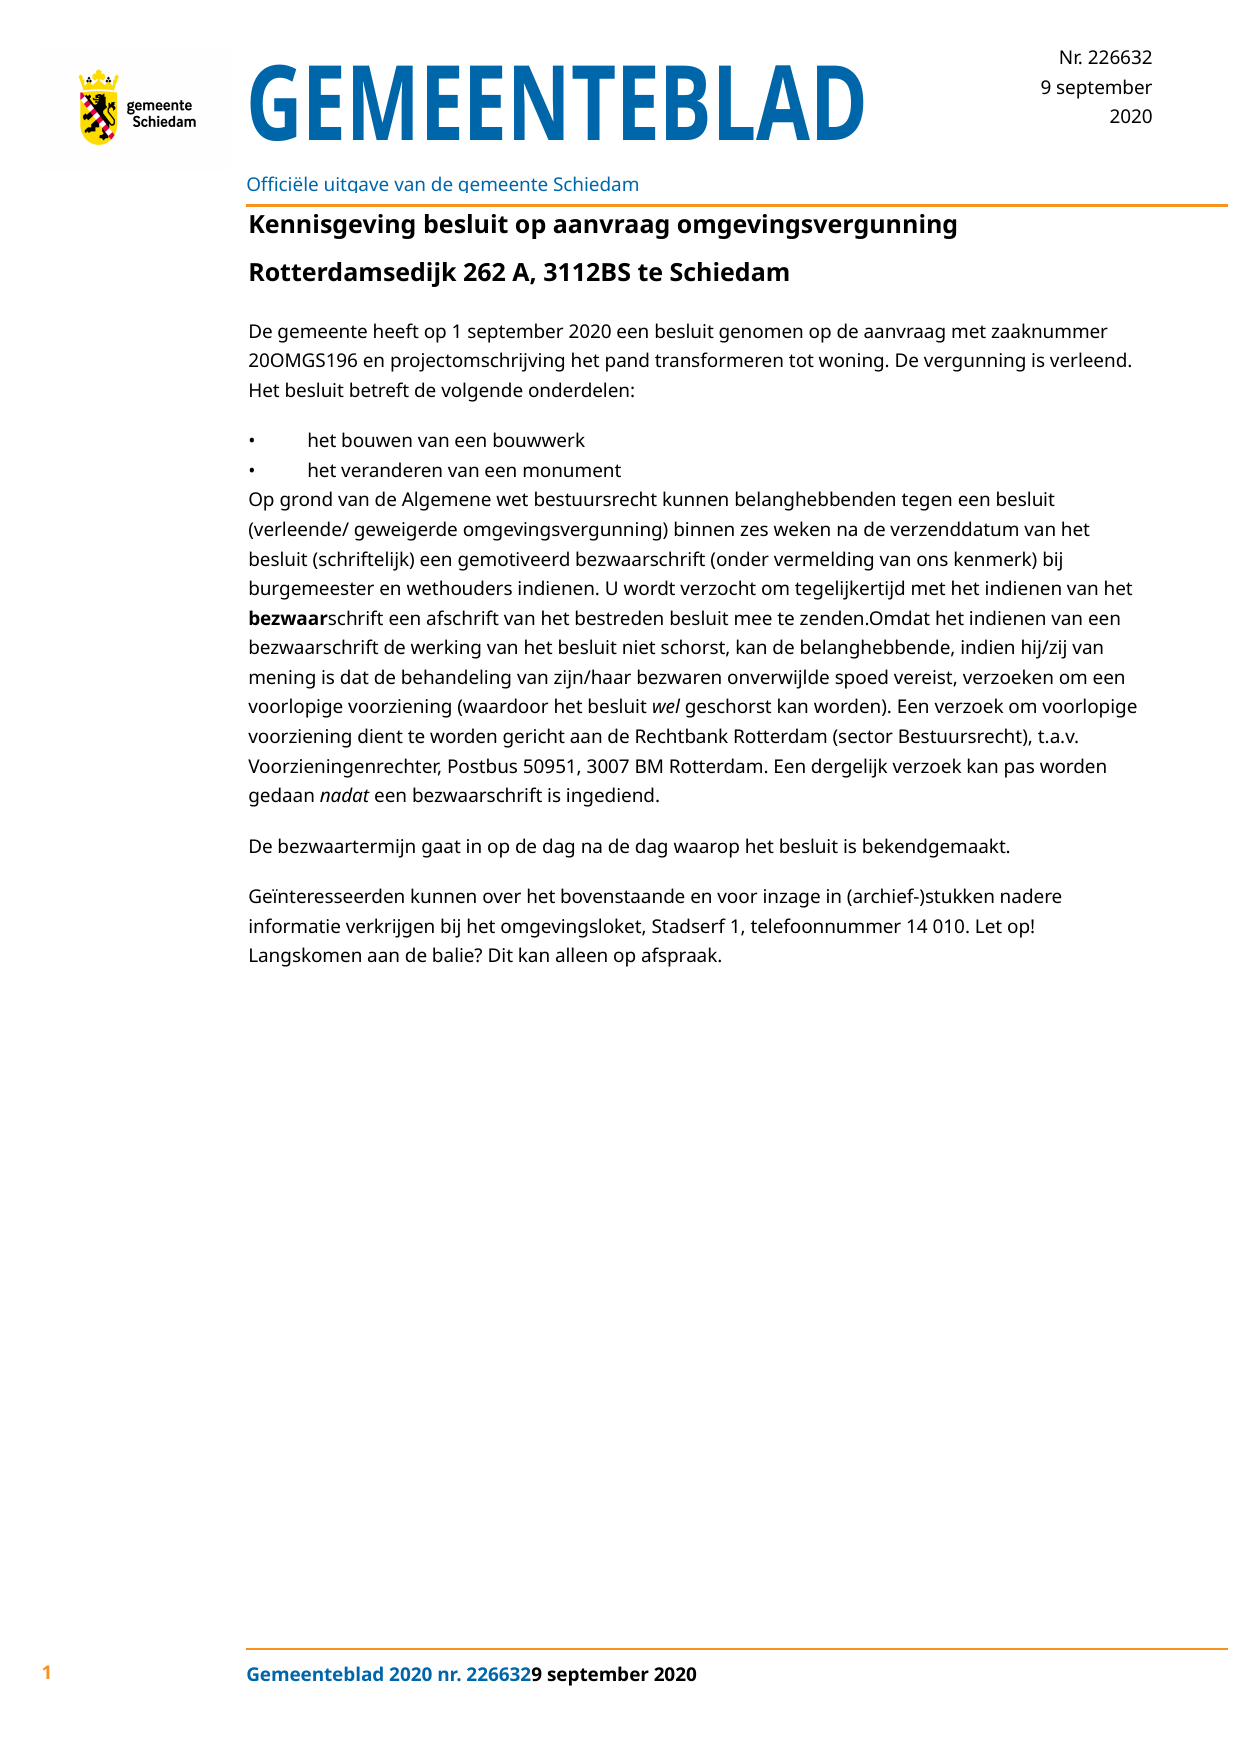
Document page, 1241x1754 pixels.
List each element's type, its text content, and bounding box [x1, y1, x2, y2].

text Kennisgeving besluit op aanvraag omgevingsvergunning Rotterdamsedijk 262 A, 3112BS te Schiedam [248, 207, 1152, 288]
picture [41, 47, 231, 172]
list het bouwen van een bouwwerk [248, 427, 1152, 453]
text Geïnteresseerden kunnen over het bovenstaande en voor inzage in (archief-)stukken nadere informatie verkrijgen bij het omgevingsloket, Stadserf 1, telefoonnummer 14 010. Let op! Langskomen aan de balie? Dit kan alleen op afspraak. [248, 883, 1152, 968]
list het veranderen van een monument [248, 457, 1152, 483]
text De gemeente heeft op 1 september 2020 een besluit genomen op de aanvraag met zaaknummer 20OMGS196 en projectomschrijving het pand transformeren tot woning. De vergunning is verleend. Het besluit betreft de volgende onderdelen: [248, 318, 1152, 403]
text De bezwaartermijn gaat in op de dag na de dag waarop het besluit is bekendgemaakt. [248, 833, 1152, 859]
text Op grond van de Algemene wet bestuursrecht kunnen belanghebbenden tegen een besluit (verleende/ geweigerde omgevingsvergunning) binnen zes weken na de verzenddatum van het besluit (schriftelijk) een gemotiveerd bezwaarschrift (onder vermelding van ons kenmerk) bij burgemeester en wethouders indienen. U wordt verzocht om tegelijkertijd met het indienen van het bezwaarschrift een afschrift van het bestreden besluit mee te zenden.Omdat het indienen van een bezwaarschrift de werking van het besluit niet schorst, kan de belanghebbende, indien hij/zij van mening is dat de behandeling van zijn/haar bezwaren onverwijlde spoed vereist, verzoeken om een voorlopige voorziening (waardoor het besluit wel geschorst kan worden). Een verzoek om voorlopige voorziening dient te worden gericht aan de Rechtbank Rotterdam (sector Bestuursrecht), t.a.v. Voorzieningenrechter, Postbus 50951, 3007 BM Rotterdam. Een dergelijk verzoek kan pas worden gedaan nadat een bezwaarschrift is ingediend. [248, 487, 1152, 808]
